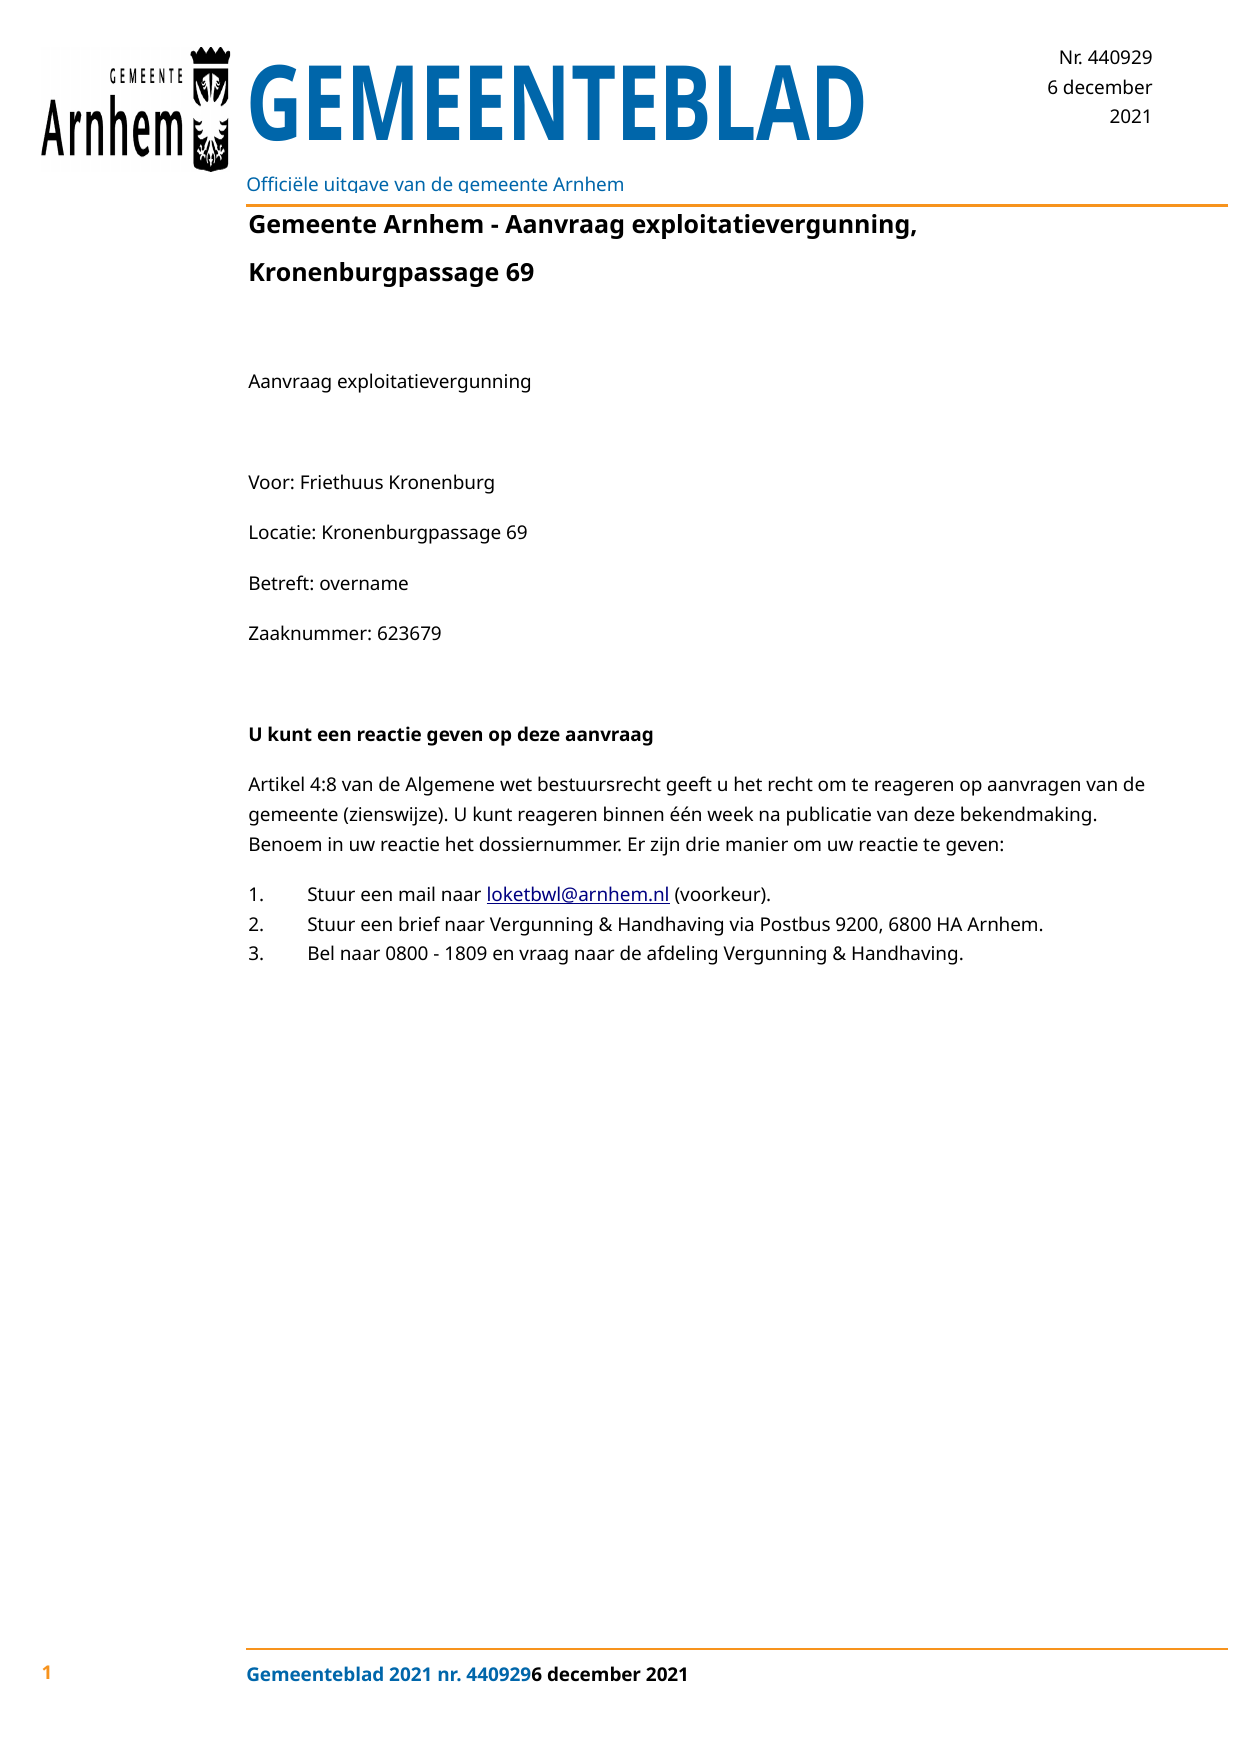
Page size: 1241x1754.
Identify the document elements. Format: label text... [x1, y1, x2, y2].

text Zaaknummer: 623679 [248, 620, 1152, 646]
list Bel naar 0800 - 1809 en vraag naar de afdeling Vergunning & Handhaving. [248, 940, 1152, 966]
text Voor: Friethuus Kronenburg [248, 469, 1152, 495]
list Stuur een mail naar loketbwl@arnhem.nl (voorkeur). [248, 881, 1152, 907]
list Stuur een brief naar Vergunning & Handhaving via Postbus 9200, 6800 HA Arnhem. [248, 911, 1152, 937]
text Gemeente Arnhem - Aanvraag exploitatievergunning, Kronenburgpassage 69 [248, 207, 1152, 288]
text Betreft: overname [248, 570, 1152, 596]
text Aanvraag exploitatievergunning [248, 368, 1152, 394]
picture [41, 47, 231, 172]
text Locatie: Kronenburgpassage 69 [248, 519, 1152, 545]
text Artikel 4:8 van de Algemene wet bestuursrecht geeft u het recht om te reageren op aanvragen van de gemeente (zienswijze). U kunt reageren binnen één week na publicatie van deze bekendmaking. Benoem in uw reactie het dossiernummer. Er zijn drie manier om uw reactie te geven: [248, 772, 1152, 857]
text U kunt een reactie geven op deze aanvraag [248, 721, 1152, 747]
